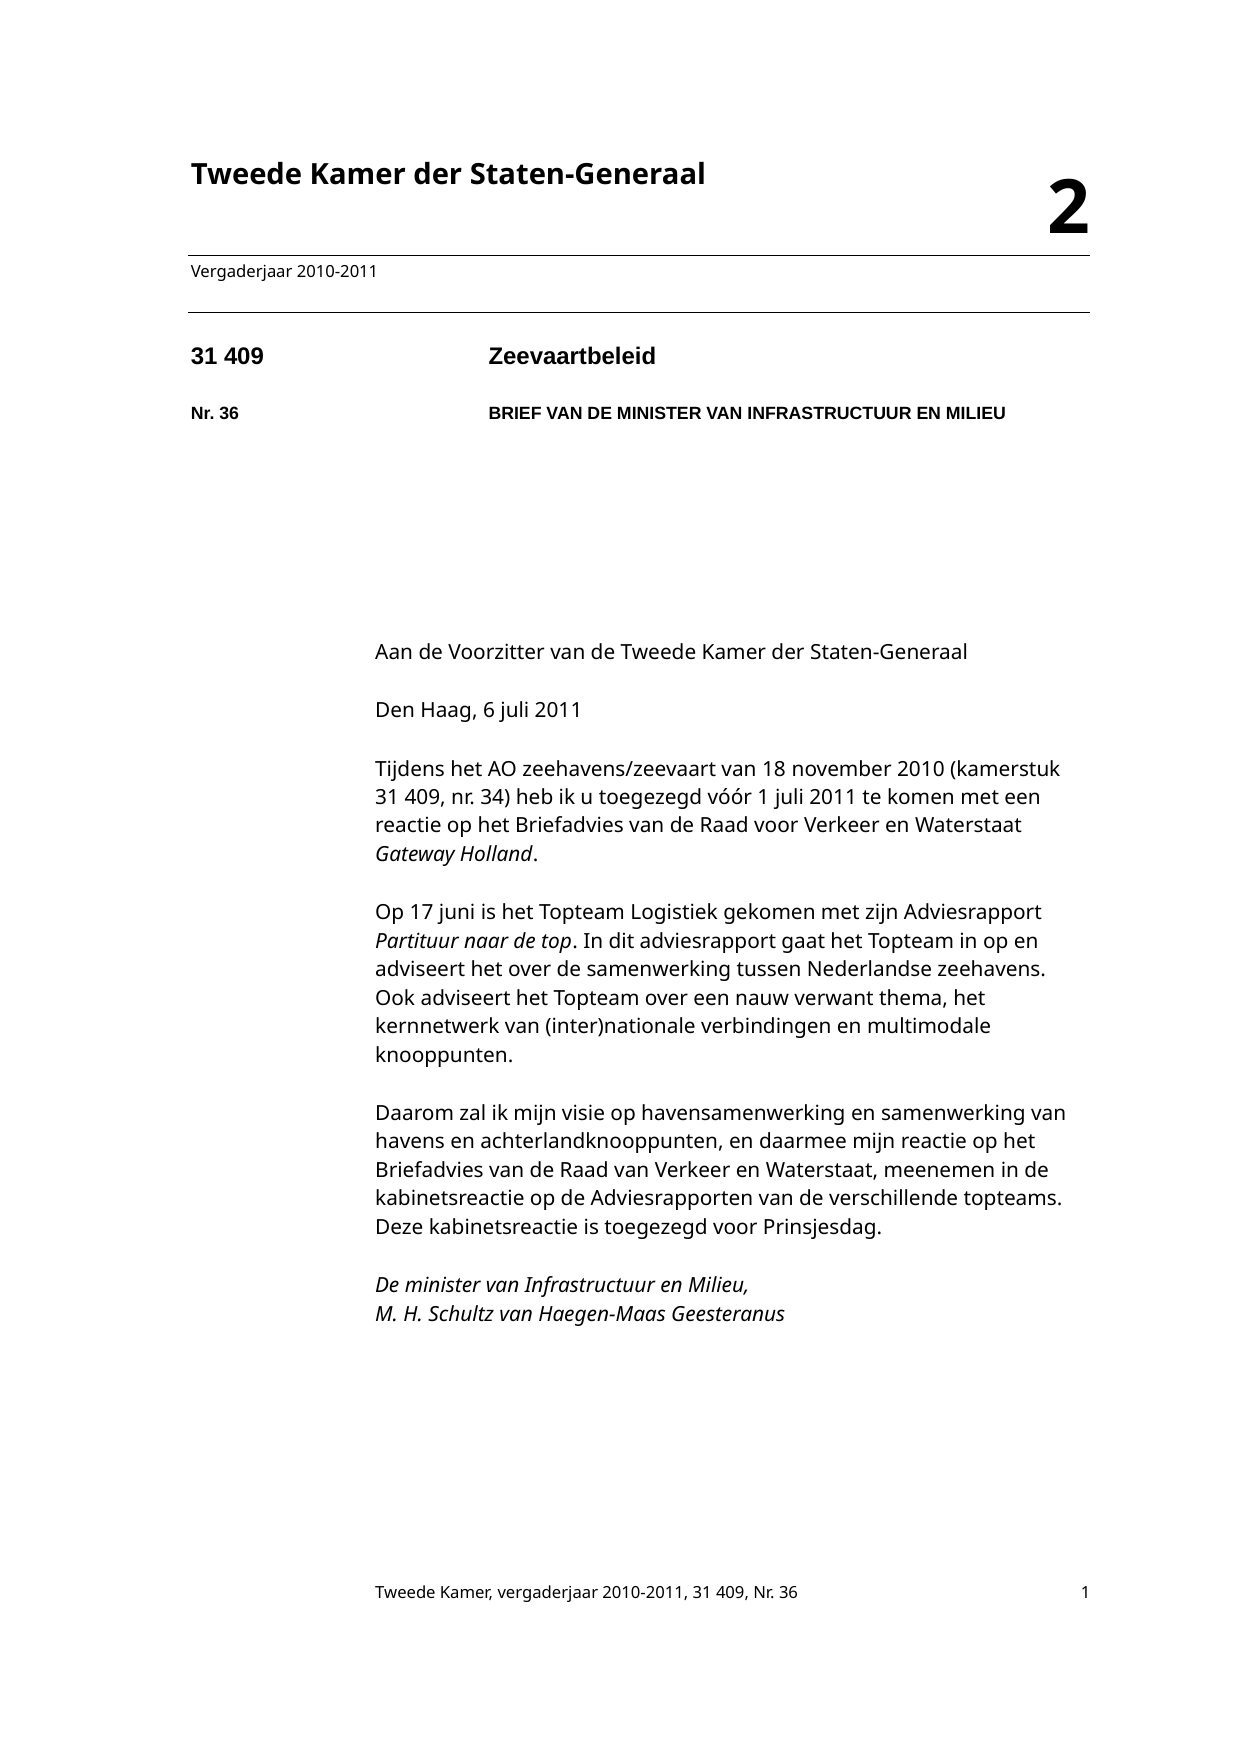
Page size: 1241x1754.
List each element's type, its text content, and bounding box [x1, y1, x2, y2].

text Op 17 juni is het Topteam Logistiek gekomen met zijn Adviesrapport Partituur naar de top. In dit adviesrapport gaat het Topteam in op en adviseert het over de samenwerking tussen Nederlandse zeehavens. Ook adviseert het Topteam over een nauw verwant thema, het kernnetwerk van (inter)nationale verbindingen en multimodale knooppunten. [375, 897, 1090, 1068]
table_cell [188, 313, 485, 339]
text Den Haag, 6 juli 2011 [375, 695, 1090, 724]
table_header 2 [910, 150, 1090, 255]
table_cell [485, 313, 1090, 339]
table_cell 31 409 [188, 339, 485, 399]
text Aan de Voorzitter van de Tweede Kamer der Staten-Generaal [375, 637, 1090, 665]
table_cell Zeevaartbeleid [485, 339, 1090, 399]
text Daarom zal ik mijn visie op havensamenwerking en samenwerking van havens en achterlandknooppunten, en daarmee mijn reactie op het Briefadvies van de Raad van Verkeer en Waterstaat, meenemen in de kabinetsreactie op de Adviesrapporten van de verschillende topteams. Deze kabinetsreactie is toegezegd voor Prinsjesdag. [375, 1098, 1090, 1240]
table_cell Nr. 36 [188, 399, 485, 518]
text M. H. Schultz van Haegen-Maas Geesteranus [375, 1299, 1090, 1327]
table_header Tweede Kamer der Staten-Generaal [188, 150, 909, 255]
text De minister van Infrastructuur en Milieu, [375, 1270, 1090, 1299]
table_cell Vergaderjaar 2010-2011 [188, 256, 485, 312]
table_cell [485, 256, 1090, 312]
table_cell BRIEF VAN DE MINISTER VAN INFRASTRUCTUUR EN MILIEU [485, 399, 1090, 518]
text Tijdens het AO zeehavens/zeevaart van 18 november 2010 (kamerstuk 31 409, nr. 34) heb ik u toegezegd vóór 1 juli 2011 te komen met een reactie op het Briefadvies van de Raad voor Verkeer en Waterstaat Gateway Holland. [375, 754, 1090, 867]
